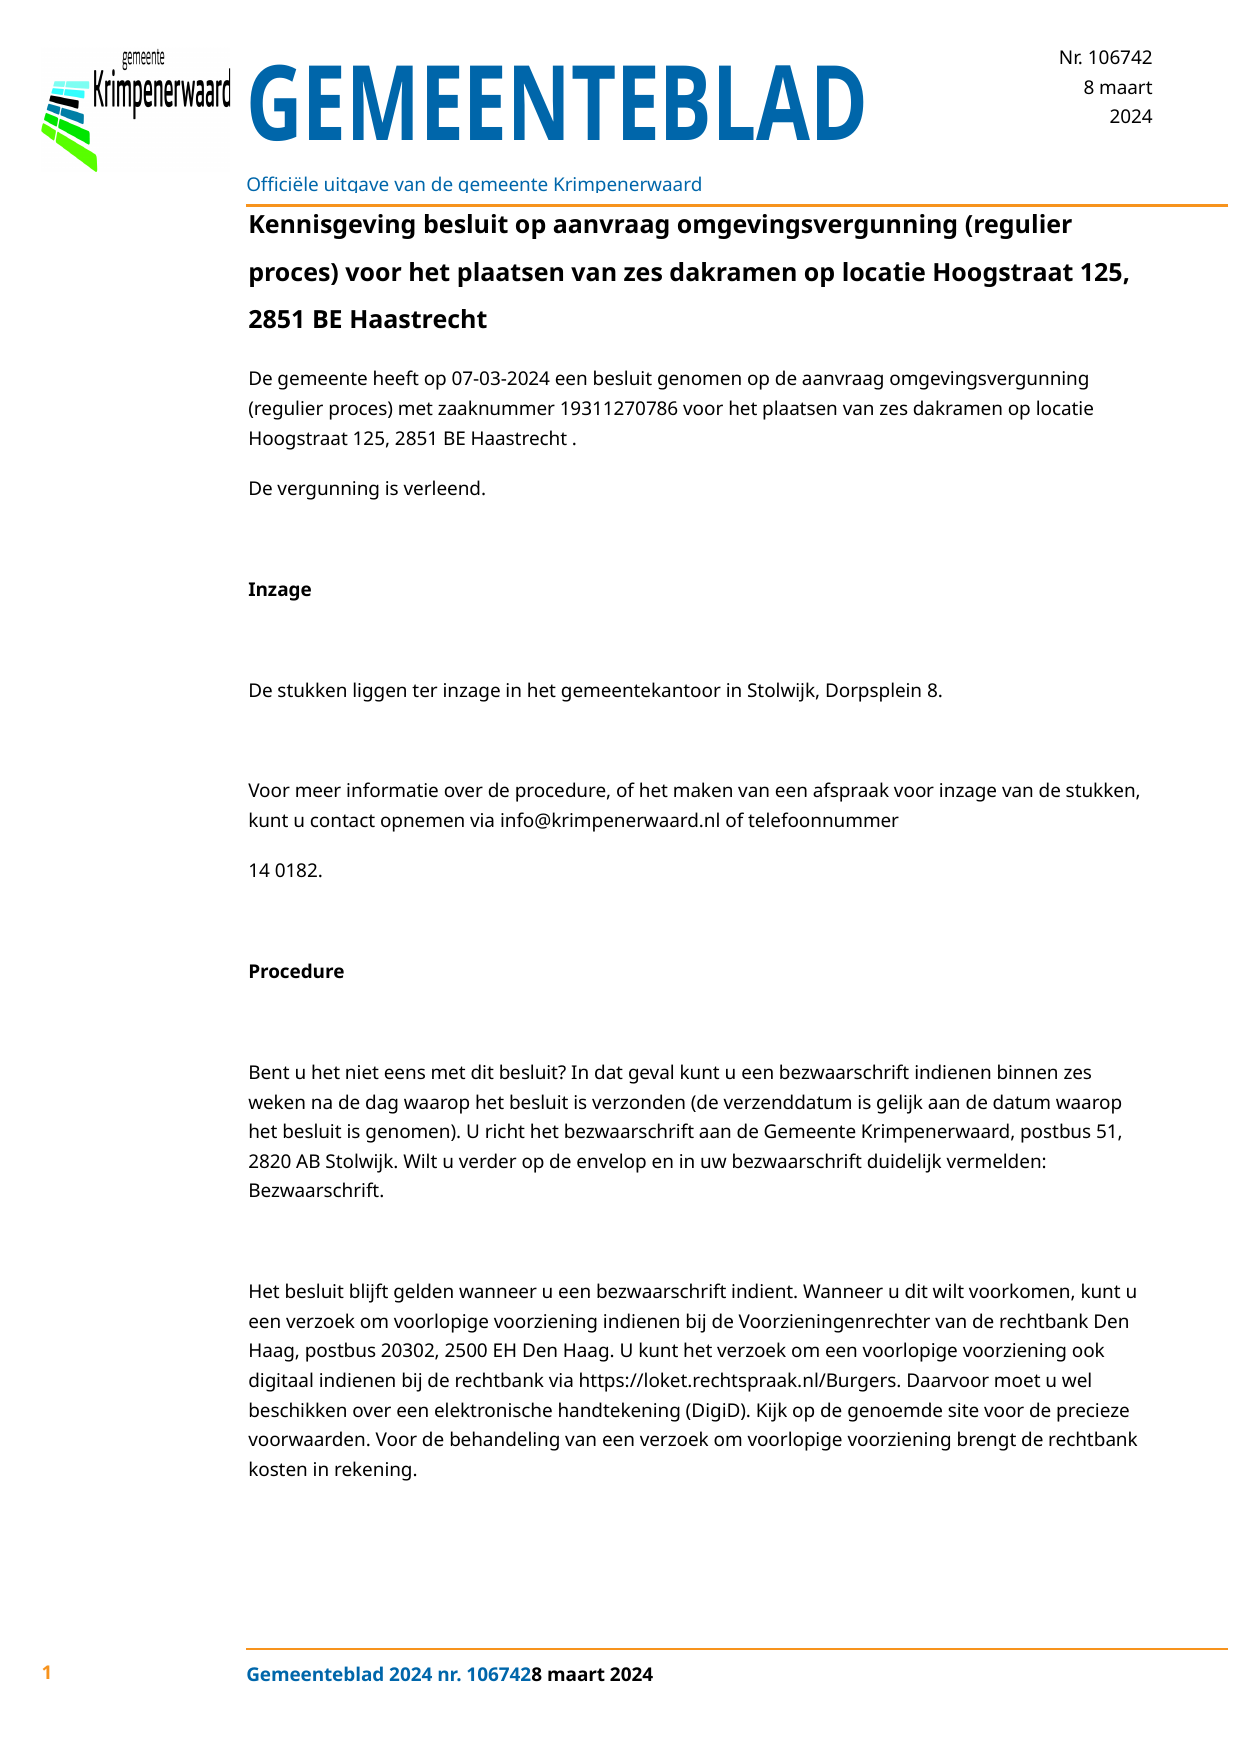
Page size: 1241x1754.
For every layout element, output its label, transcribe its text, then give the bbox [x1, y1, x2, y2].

text 14 0182. [248, 858, 1152, 883]
text Het besluit blijft gelden wanneer u een bezwaarschrift indient. Wanneer u dit wilt voorkomen, kunt u een verzoek om voorlopige voorziening indienen bij de Voorzieningenrechter van de rechtbank Den Haag, postbus 20302, 2500 EH Den Haag. U kunt het verzoek om een voorlopige voorziening ook digitaal indienen bij de rechtbank via https://loket.rechtspraak.nl/Burgers. Daarvoor moet u wel beschikken over een elektronische handtekening (DigiD). Kijk op de genoemde site voor de precieze voorwaarden. Voor de behandeling van een verzoek om voorlopige voorziening brengt de rechtbank kosten in rekening. [248, 1278, 1152, 1482]
text Inzage [248, 576, 1152, 602]
text De stukken liggen ter inzage in het gemeentekantoor in Stolwijk, Dorpsplein 8. [248, 677, 1152, 702]
picture [41, 47, 231, 172]
text De gemeente heeft op 07-03-2024 een besluit genomen op de aanvraag omgevingsvergunning (regulier proces) met zaaknummer 19311270786 voor het plaatsen van zes dakramen op locatie Hoogstraat 125, 2851 BE Haastrecht . [248, 366, 1152, 450]
text Voor meer informatie over de procedure, of het maken van een afspraak voor inzage van de stukken, kunt u contact opnemen via info@krimpenerwaard.nl of telefoonnummer [248, 778, 1152, 833]
text Procedure [248, 958, 1152, 984]
text Bent u het niet eens met dit besluit? In dat geval kunt u een bezwaarschrift indienen binnen zes weken na de dag waarop het besluit is verzonden (de verzenddatum is gelijk aan de datum waarop het besluit is genomen). U richt het bezwaarschrift aan de Gemeente Krimpenerwaard, postbus 51, 2820 AB Stolwijk. Wilt u verder op de envelop en in uw bezwaarschrift duidelijk vermelden: Bezwaarschrift. [248, 1059, 1152, 1203]
text De vergunning is verleend. [248, 475, 1152, 501]
text Kennisgeving besluit op aanvraag omgevingsvergunning (regulier proces) voor het plaatsen van zes dakramen op locatie Hoogstraat 125, 2851 BE Haastrecht [248, 207, 1152, 336]
